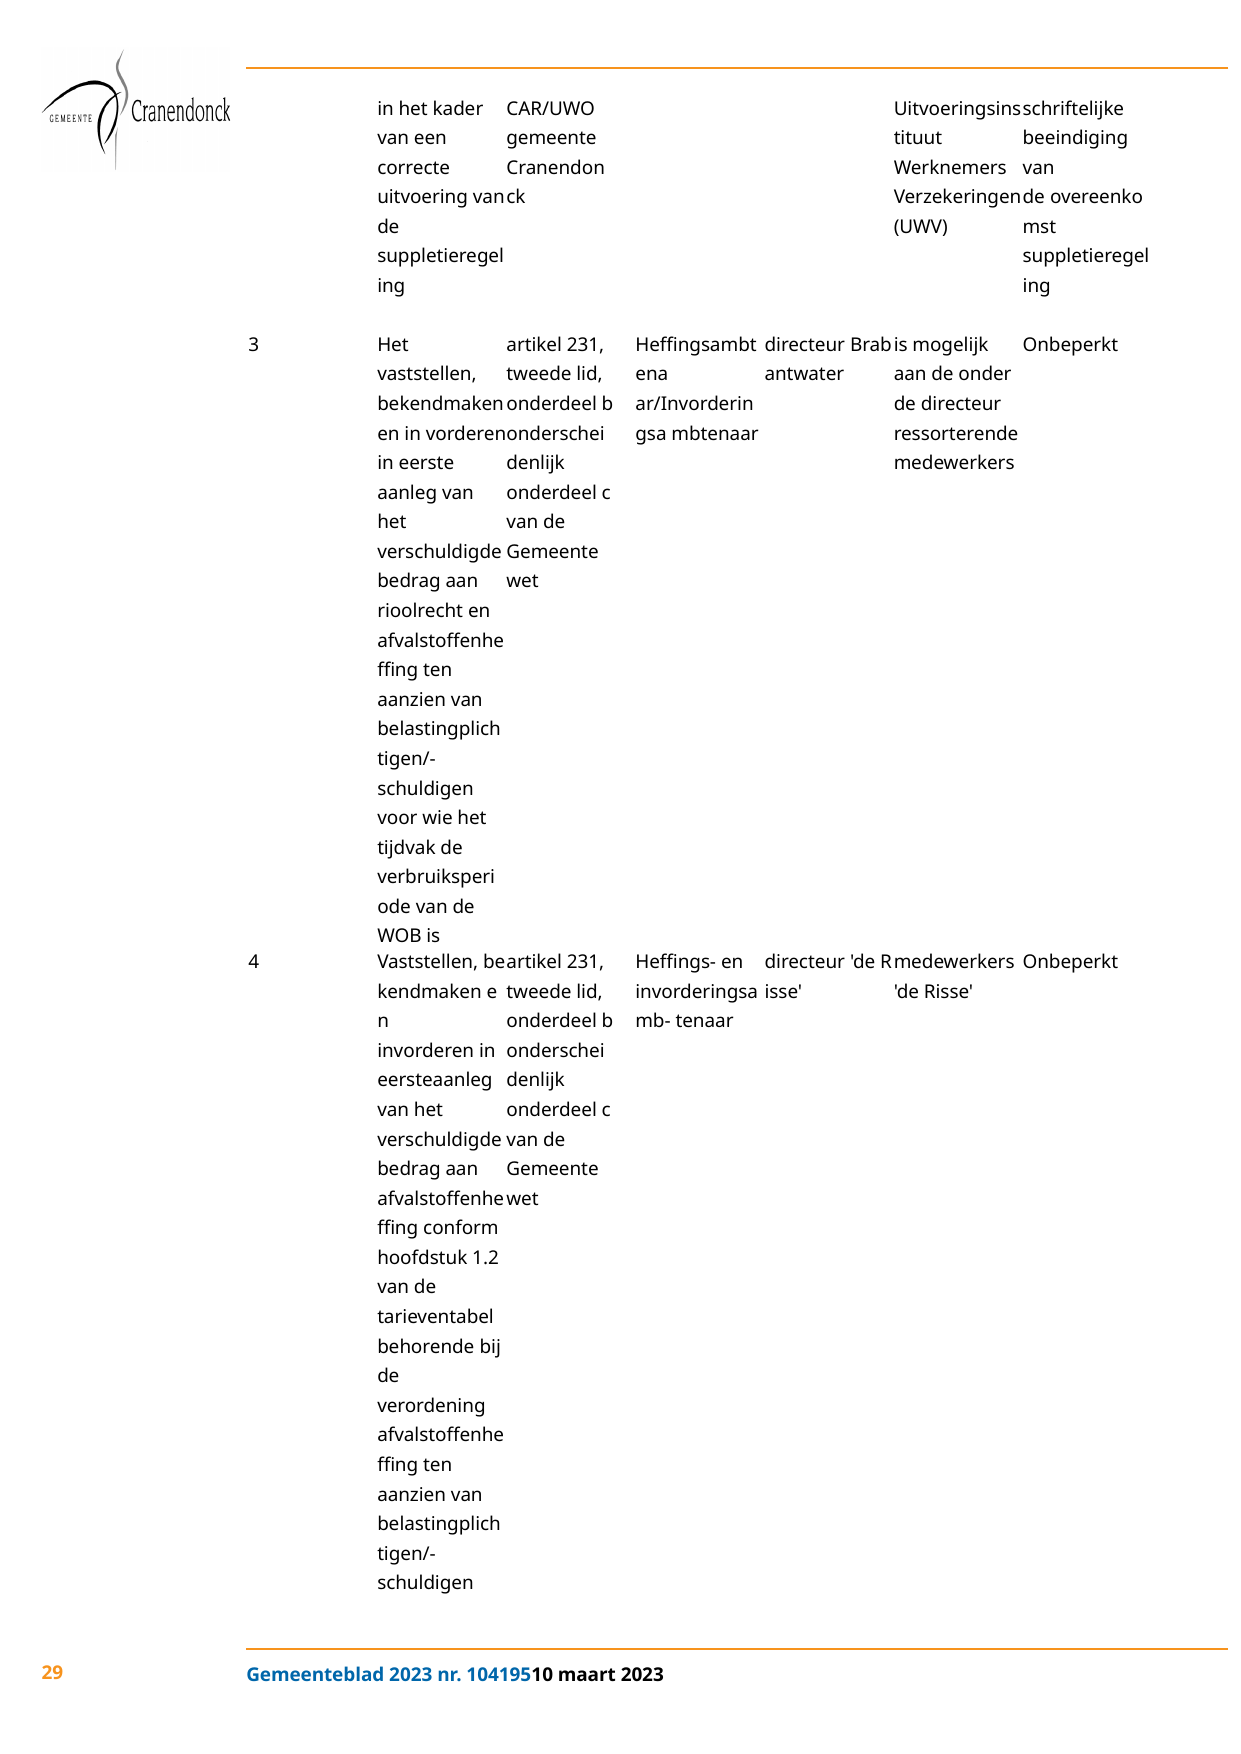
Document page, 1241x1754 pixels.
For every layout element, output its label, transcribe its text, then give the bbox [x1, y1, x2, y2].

table_header Onbeperkt [1023, 331, 1152, 948]
table_cell Vaststellen, bekendmaken en invorderen in eersteaanleg van het verschuldigde bedrag aan afvalstoffenheffing conform hoofdstuk 1.2 van de tarieventabel behorende bij de verordening afvalstoffenheffing ten aanzien van belastingplichtigen/-schuldigen [377, 948, 506, 1595]
table_cell medewerkers 'de Risse' [894, 948, 1022, 1595]
table_cell Heffings- en invorderingsamb- tenaar [635, 948, 764, 1595]
table_cell in het kader van een correcte uitvoering van de suppletieregeling [377, 95, 506, 298]
table_cell Uitvoeringsinstituut Werknemers Verzekeringen (UWV) [894, 95, 1022, 298]
table_header artikel 231, tweede lid, onderdeel b onderschei denlijk onderdeel c van de Gemeente wet [506, 331, 635, 948]
table_cell [248, 95, 377, 298]
table_cell schriftelijke beeindiging van de overeenkomst suppletieregeling [1023, 95, 1152, 298]
table_header Heffingsambtena ar/Invorderingsa mbtenaar [635, 331, 764, 948]
table_cell artikel 231, tweede lid, onderdeel b onderschei denlijk onderdeel c van de Gemeente wet [506, 948, 635, 1595]
table_cell [764, 95, 893, 298]
table_header 3 [248, 331, 377, 948]
table_cell 4 [248, 948, 377, 1595]
table_header Het vaststellen, bekendmaken en in vorderen in eerste aanleg van het verschuldigde bedrag aan rioolrecht en afvalstoffenheffing ten aanzien van belastingplichtigen/-schuldigen voor wie het tijdvak de verbruiksperiode van de WOB is [377, 331, 506, 948]
table_cell CAR/UWO gemeente Cranendon ck [506, 95, 635, 298]
table_header directeur Brabantwater [764, 331, 893, 948]
table_cell Onbeperkt [1023, 948, 1152, 1595]
table_header is mogelijk aan de onder de directeur ressorterende medewerkers [894, 331, 1022, 948]
picture [41, 47, 231, 172]
table_cell directeur 'de Risse' [764, 948, 893, 1595]
table_cell [635, 95, 764, 298]
